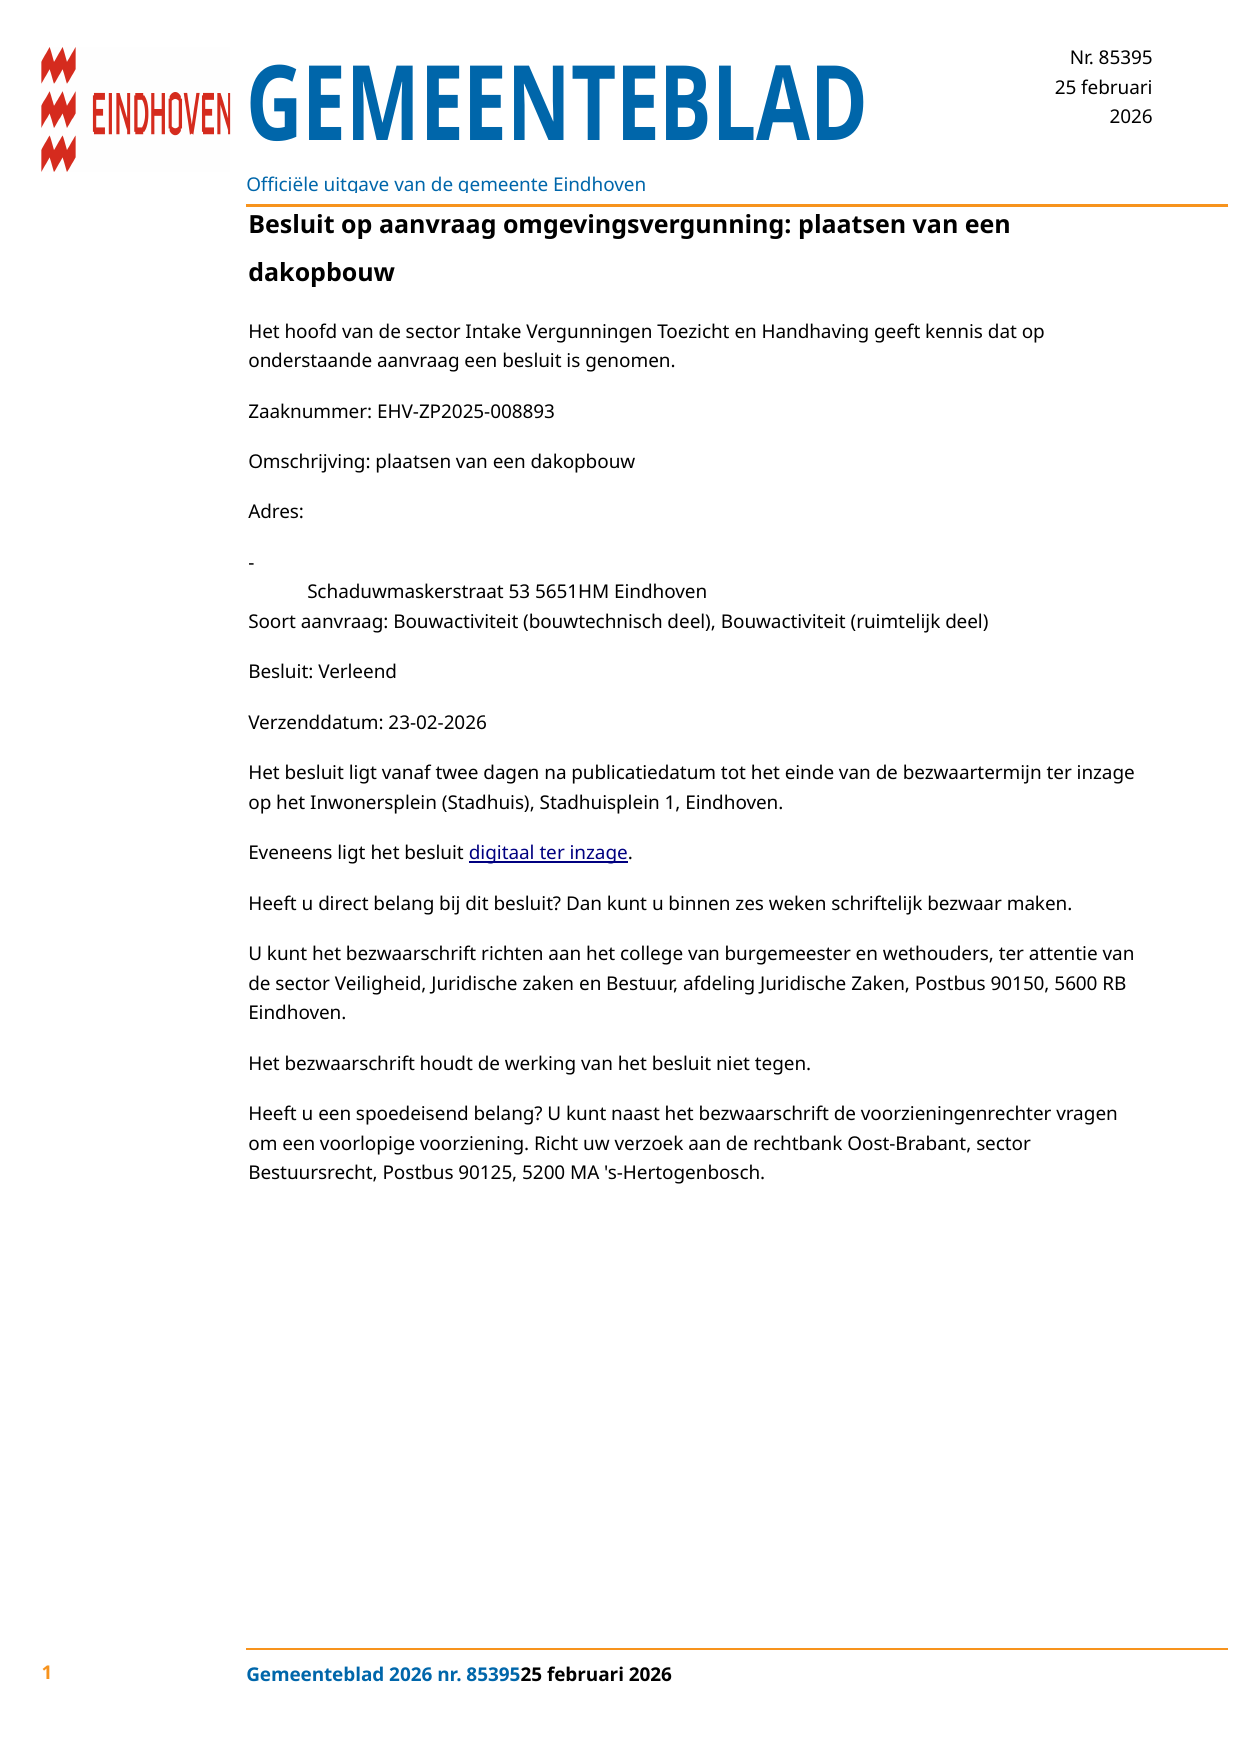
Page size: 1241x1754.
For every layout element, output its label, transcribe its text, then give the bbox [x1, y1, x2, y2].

text Heeft u direct belang bij dit besluit? Dan kunt u binnen zes weken schriftelijk bezwaar maken. [248, 890, 1152, 916]
text Soort aanvraag: Bouwactiviteit (bouwtechnisch deel), Bouwactiviteit (ruimtelijk deel) [248, 608, 1152, 634]
text Besluit: Verleend [248, 659, 1152, 684]
text Het bezwaarschrift houdt de werking van het besluit niet tegen. [248, 1050, 1152, 1076]
text Zaaknummer: EHV-ZP2025-008893 [248, 398, 1152, 424]
text Het besluit ligt vanaf twee dagen na publicatiedatum tot het einde van de bezwaartermijn ter inzage op het Inwonersplein (Stadhuis), Stadhuisplein 1, Eindhoven. [248, 759, 1152, 815]
text Verzenddatum: 23-02-2026 [248, 709, 1152, 735]
text Eveneens ligt het besluit digitaal ter inzage. [248, 839, 1152, 865]
text Adres: [248, 499, 1152, 524]
text U kunt het bezwaarschrift richten aan het college van burgemeester en wethouders, ter attentie van de sector Veiligheid, Juridische zaken en Bestuur, afdeling Juridische Zaken, Postbus 90150, 5600 RB Eindhoven. [248, 940, 1152, 1025]
picture [41, 47, 231, 172]
text Heeft u een spoedeisend belang? U kunt naast het bezwaarschrift de voorzieningenrechter vragen om een voorlopige voorziening. Richt uw verzoek aan de rechtbank Oost-Brabant, sector Bestuursrecht, Postbus 90125, 5200 MA 's-Hertogenbosch. [248, 1100, 1152, 1185]
text Besluit op aanvraag omgevingsvergunning: plaatsen van een dakopbouw [248, 207, 1152, 288]
text Omschrijving: plaatsen van een dakopbouw [248, 448, 1152, 474]
list Schaduwmaskerstraat 53 5651HM Eindhoven [248, 579, 1152, 604]
text Het hoofd van de sector Intake Vergunningen Toezicht en Handhaving geeft kennis dat op onderstaande aanvraag een besluit is genomen. [248, 318, 1152, 373]
